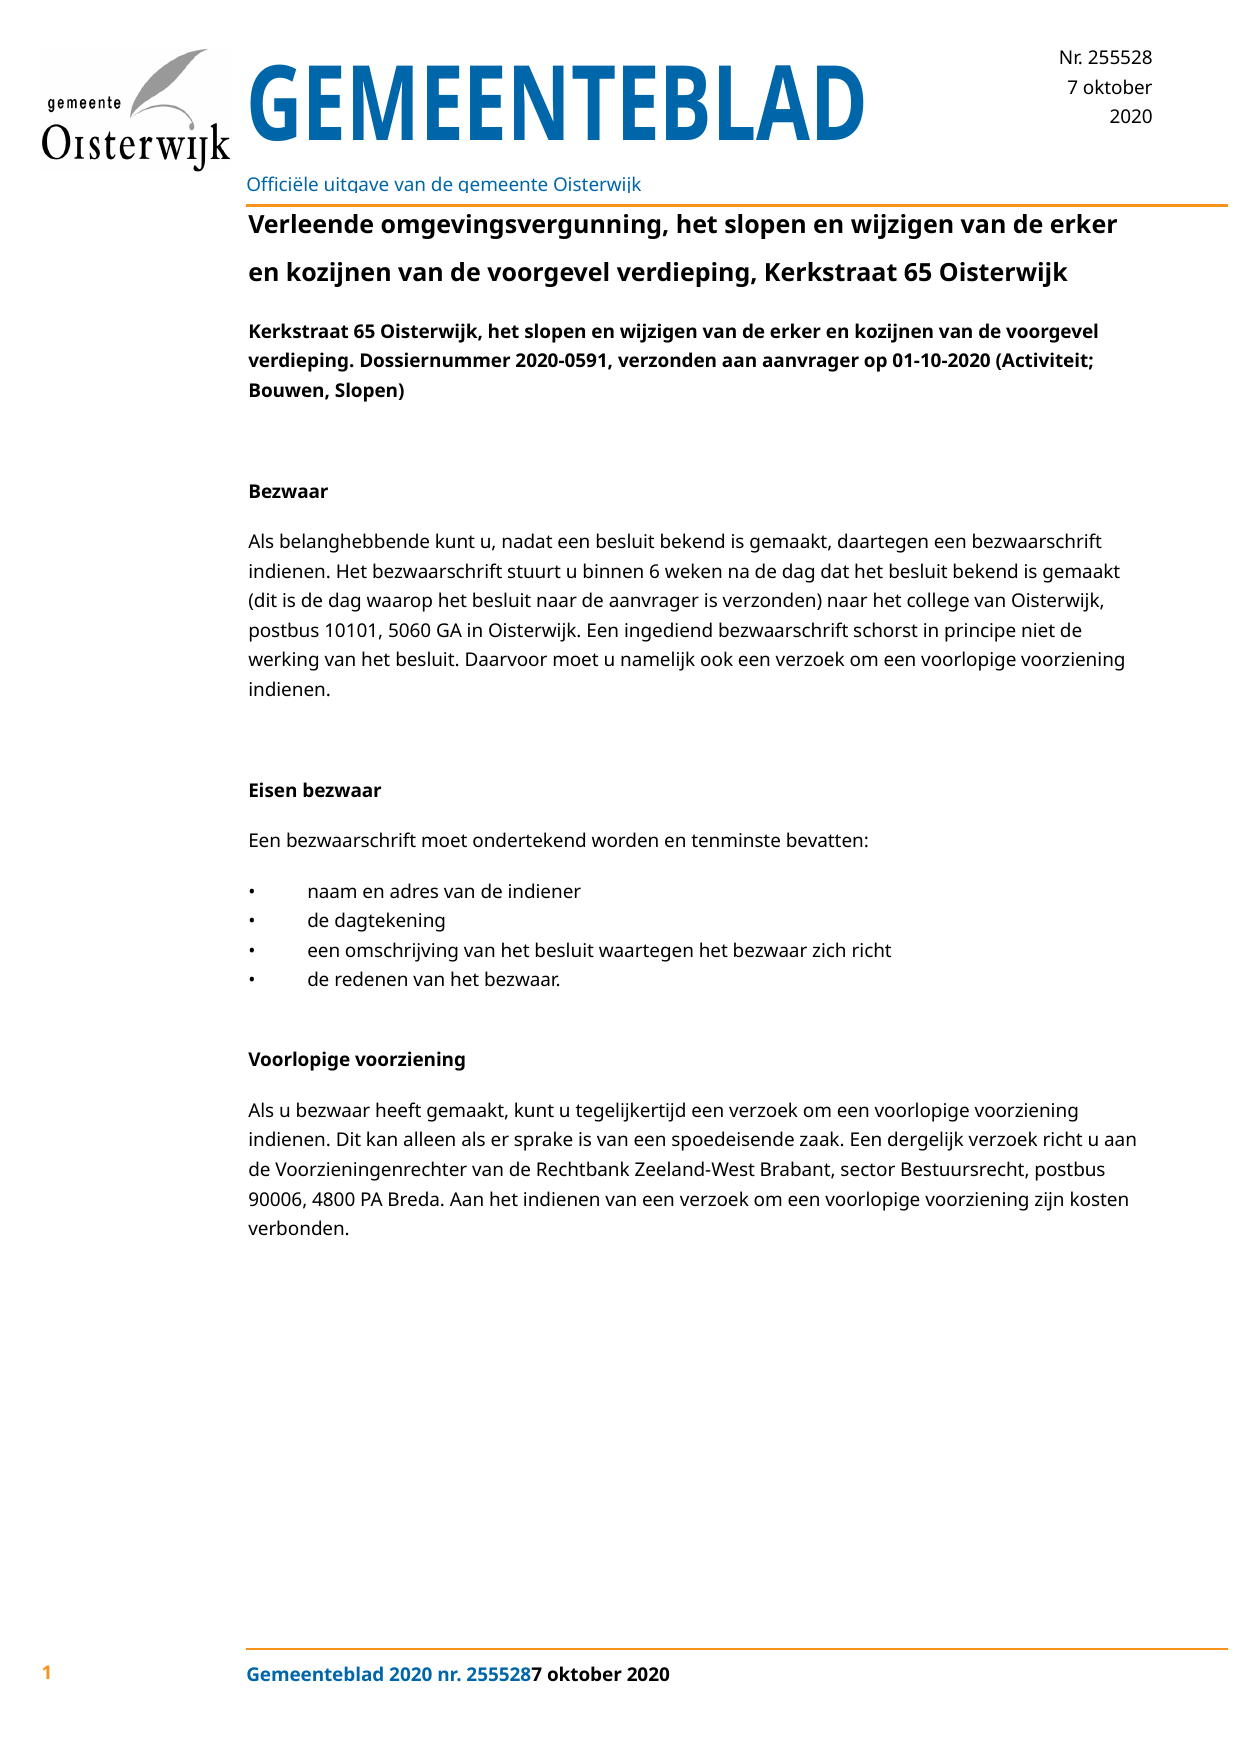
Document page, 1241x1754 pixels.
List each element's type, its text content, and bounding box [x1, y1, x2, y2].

text Als u bezwaar heeft gemaakt, kunt u tegelijkertijd een verzoek om een voorlopige voorziening indienen. Dit kan alleen als er sprake is van een spoedeisende zaak. Een dergelijk verzoek richt u aan de Voorzieningenrechter van de Rechtbank Zeeland-West Brabant, sector Bestuursrecht, postbus 90006, 4800 PA Breda. Aan het indienen van een verzoek om een voorlopige voorziening zijn kosten verbonden. [248, 1097, 1152, 1241]
picture [41, 47, 231, 172]
text Eisen bezwaar [248, 777, 1152, 803]
list een omschrijving van het besluit waartegen het bezwaar zich richt [248, 937, 1152, 963]
text Een bezwaarschrift moet ondertekend worden en tenminste bevatten: [248, 827, 1152, 853]
text Bezwaar [248, 478, 1152, 504]
text Verleende omgevingsvergunning, het slopen en wijzigen van de erker en kozijnen van de voorgevel verdieping, Kerkstraat 65 Oisterwijk [248, 207, 1152, 288]
text Voorlopige voorziening [248, 1047, 1152, 1072]
text Als belanghebbende kunt u, nadat een besluit bekend is gemaakt, daartegen een bezwaarschrift indienen. Het bezwaarschrift stuurt u binnen 6 weken na de dag dat het besluit bekend is gemaakt (dit is de dag waarop het besluit naar de aanvrager is verzonden) naar het college van Oisterwijk, postbus 10101, 5060 GA in Oisterwijk. Een ingediend bezwaarschrift schorst in principe niet de werking van het besluit. Daarvoor moet u namelijk ook een verzoek om een voorlopige voorziening indienen. [248, 528, 1152, 702]
list de dagtekening [248, 907, 1152, 933]
list de redenen van het bezwaar. [248, 967, 1152, 992]
text Kerkstraat 65 Oisterwijk, het slopen en wijzigen van de erker en kozijnen van de voorgevel verdieping. Dossiernummer 2020-0591, verzonden aan aanvrager op 01-10-2020 (Activiteit; Bouwen, Slopen) [248, 318, 1152, 403]
list naam en adres van de indiener [248, 878, 1152, 904]
